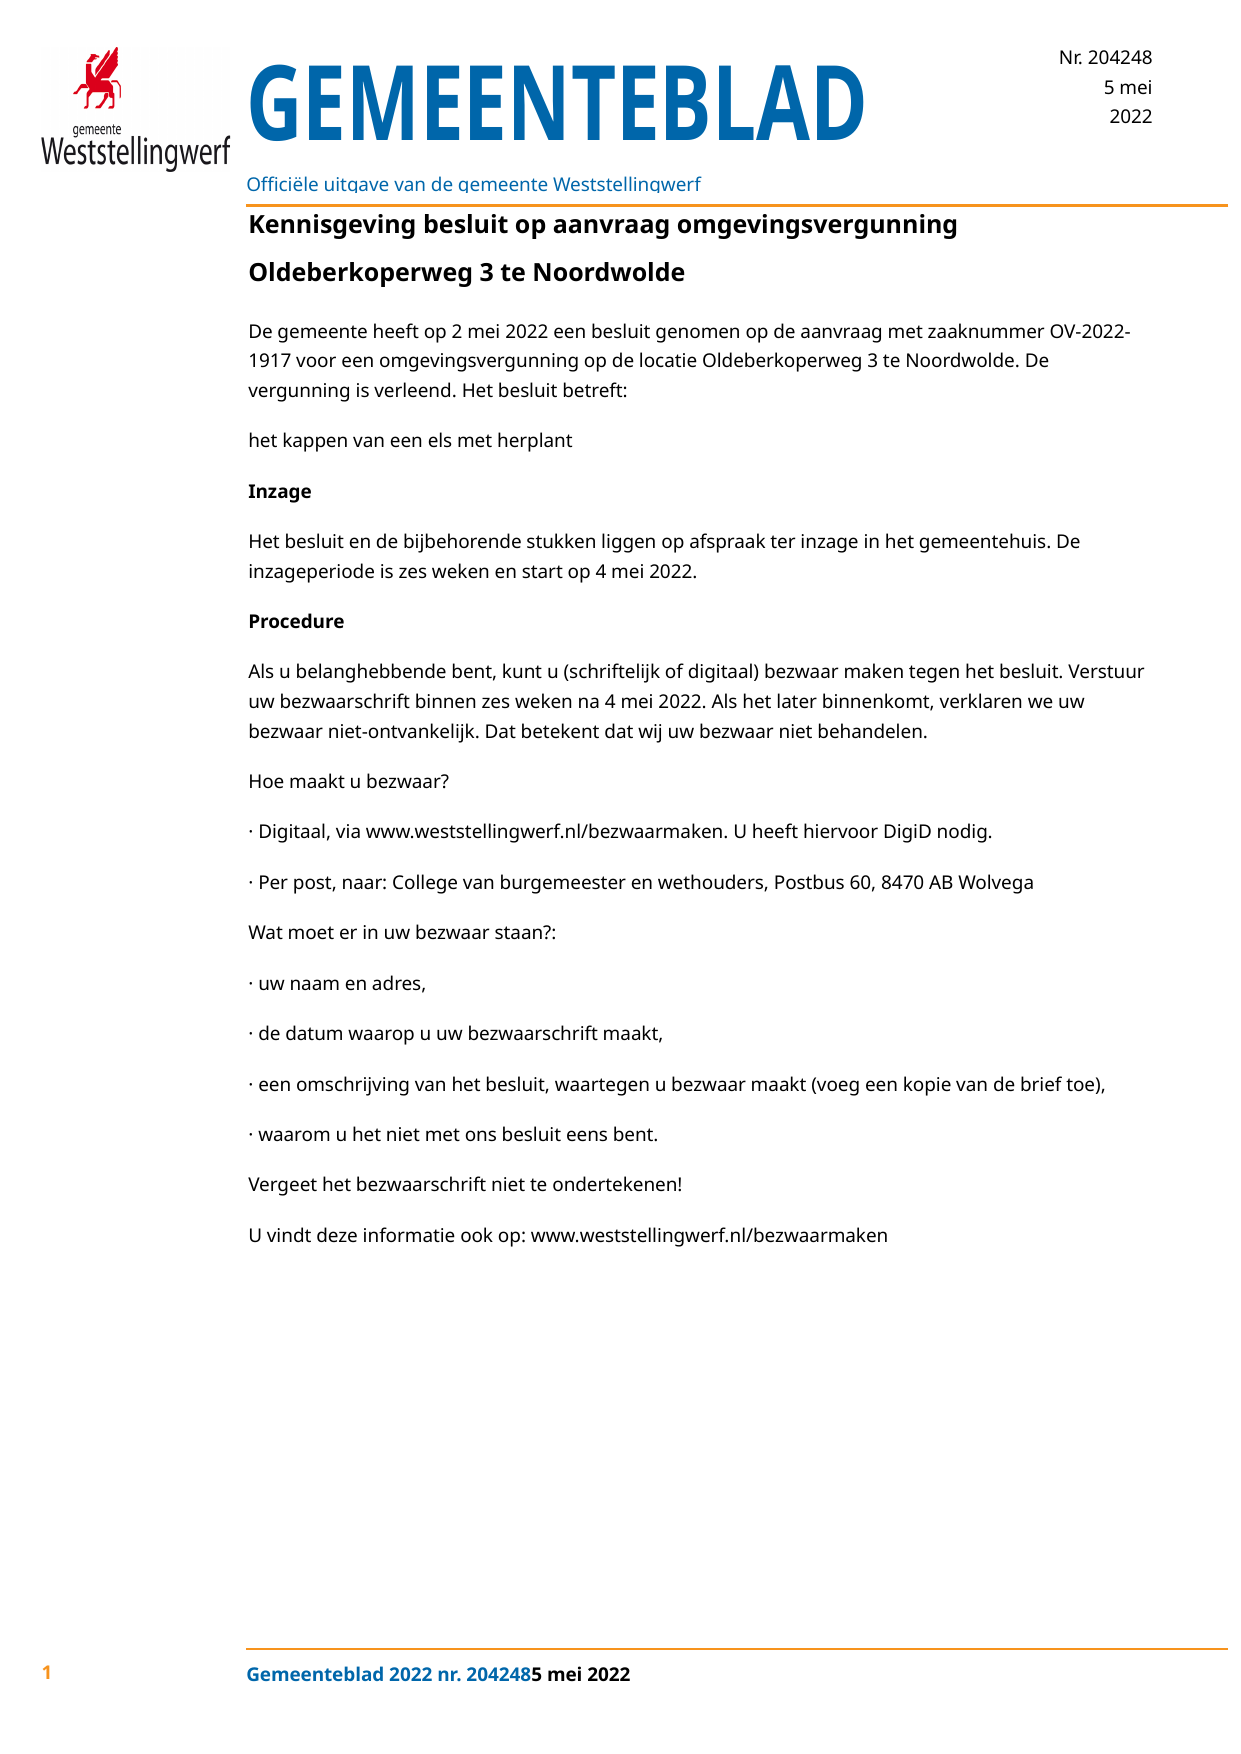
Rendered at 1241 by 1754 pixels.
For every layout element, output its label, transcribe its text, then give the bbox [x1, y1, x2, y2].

text Als u belanghebbende bent, kunt u (schriftelijk of digitaal) bezwaar maken tegen het besluit. Verstuur uw bezwaarschrift binnen zes weken na 4 mei 2022. Als het later binnenkomt, verklaren we uw bezwaar niet-ontvankelijk. Dat betekent dat wij uw bezwaar niet behandelen. [248, 659, 1152, 744]
text · een omschrijving van het besluit, waartegen u bezwaar maakt (voeg een kopie van de brief toe), [248, 1071, 1152, 1097]
text Inzage [248, 478, 1152, 504]
text · Digitaal, via www.weststellingwerf.nl/bezwaarmaken. U heeft hiervoor DigiD nodig. [248, 819, 1152, 844]
text De gemeente heeft op 2 mei 2022 een besluit genomen op de aanvraag met zaaknummer OV-2022-1917 voor een omgevingsvergunning op de locatie Oldeberkoperweg 3 te Noordwolde. De vergunning is verleend. Het besluit betreft: [248, 318, 1152, 403]
text Vergeet het bezwaarschrift niet te ondertekenen! [248, 1172, 1152, 1197]
text het kappen van een els met herplant [248, 427, 1152, 453]
text · de datum waarop u uw bezwaarschrift maakt, [248, 1020, 1152, 1046]
text · uw naam en adres, [248, 970, 1152, 996]
text Het besluit en de bijbehorende stukken liggen op afspraak ter inzage in het gemeentehuis. De inzageperiode is zes weken en start op 4 mei 2022. [248, 528, 1152, 584]
text U vindt deze informatie ook op: www.weststellingwerf.nl/bezwaarmaken [248, 1222, 1152, 1248]
text Procedure [248, 608, 1152, 634]
text Wat moet er in uw bezwaar staan?: [248, 919, 1152, 945]
text Hoe maakt u bezwaar? [248, 768, 1152, 794]
text Kennisgeving besluit op aanvraag omgevingsvergunning Oldeberkoperweg 3 te Noordwolde [248, 207, 1152, 288]
text · waarom u het niet met ons besluit eens bent. [248, 1121, 1152, 1147]
picture [41, 47, 231, 172]
text · Per post, naar: College van burgemeester en wethouders, Postbus 60, 8470 AB Wolvega [248, 869, 1152, 895]
